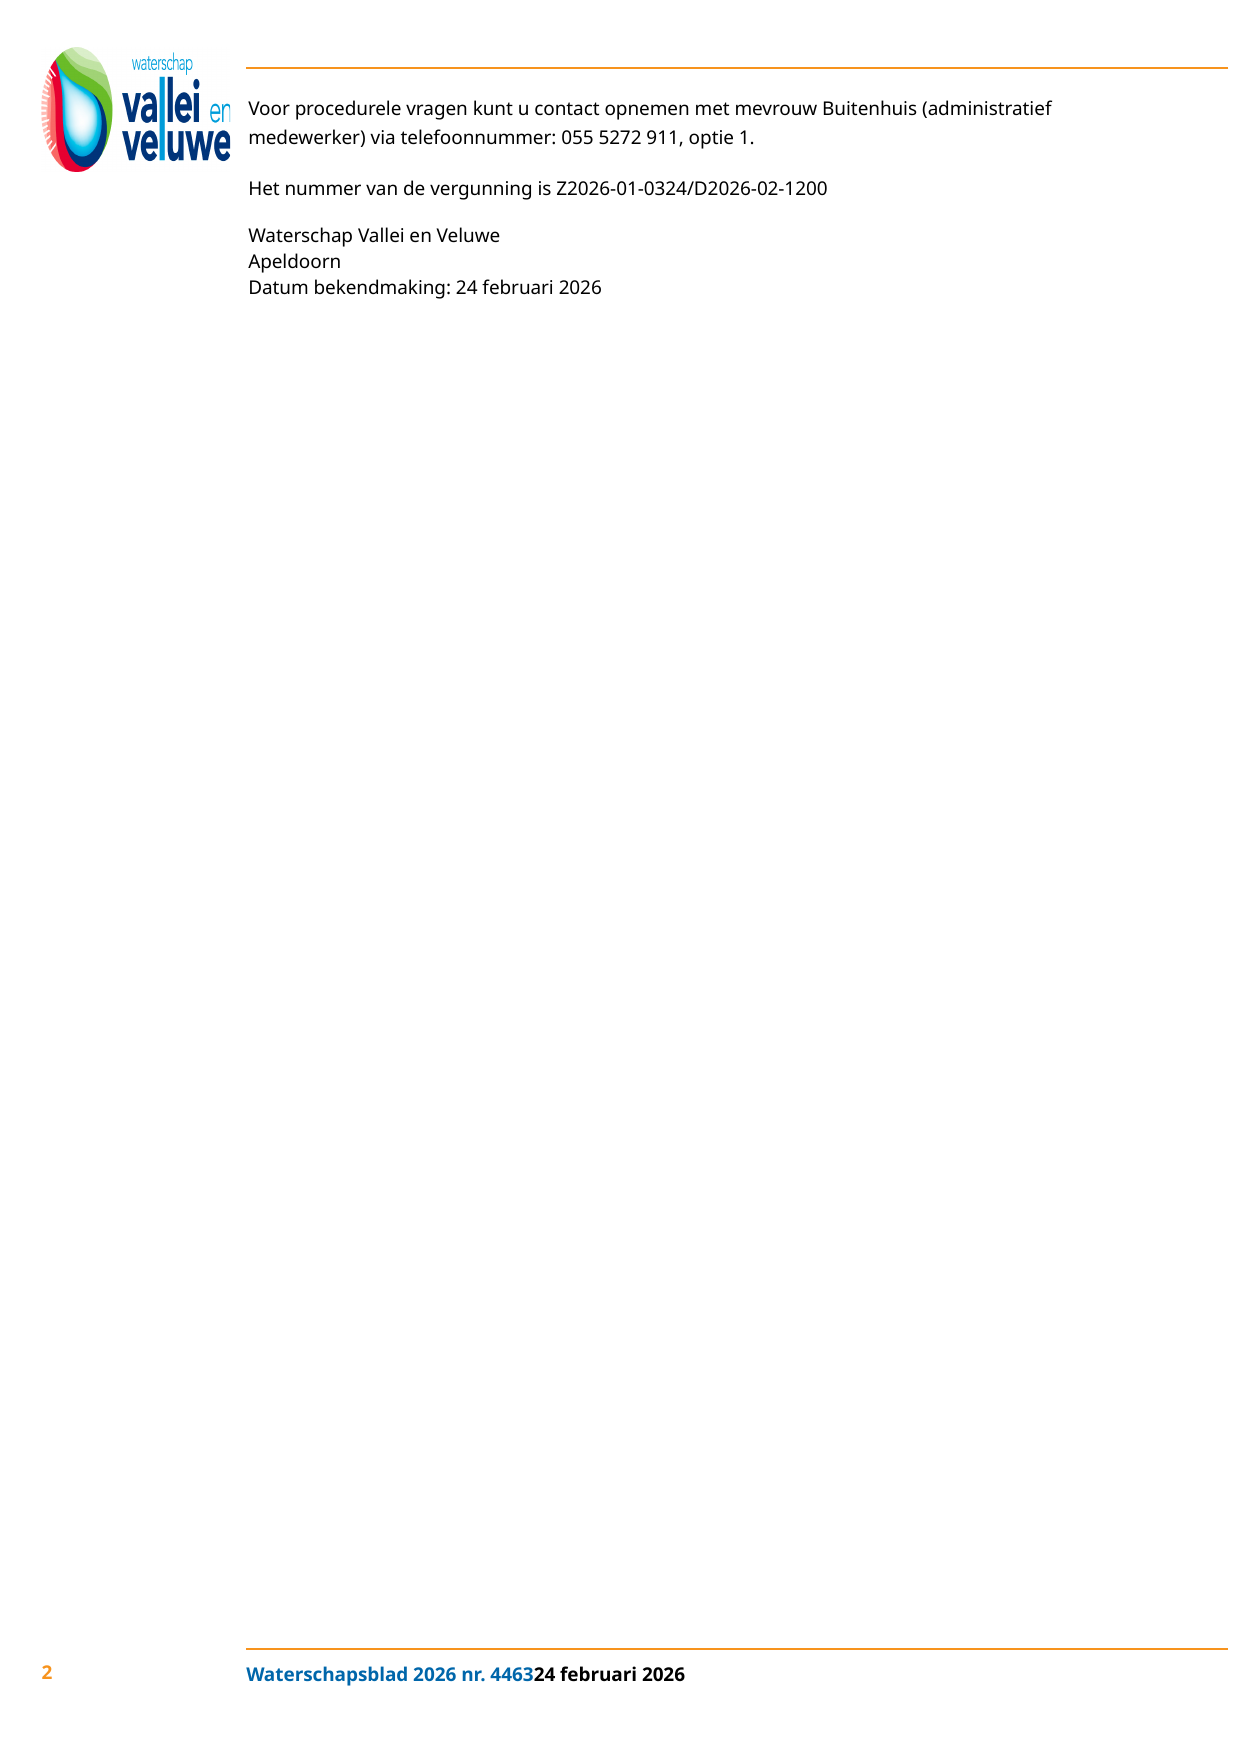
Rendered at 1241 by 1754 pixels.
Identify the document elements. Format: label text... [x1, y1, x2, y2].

picture [41, 47, 231, 172]
text Datum bekendmaking: 24 februari 2026 [248, 274, 1152, 300]
text Apeldoorn [248, 248, 1152, 274]
text Voor procedurele vragen kunt u contact opnemen met mevrouw Buitenhuis (administratief medewerker) via telefoonnummer: 055 5272 911, optie 1. [248, 95, 1152, 150]
text Het nummer van de vergunning is Z2026-01-0324/D2026-02-1200 [248, 175, 1152, 201]
text Waterschap Vallei en Veluwe [248, 223, 1152, 248]
